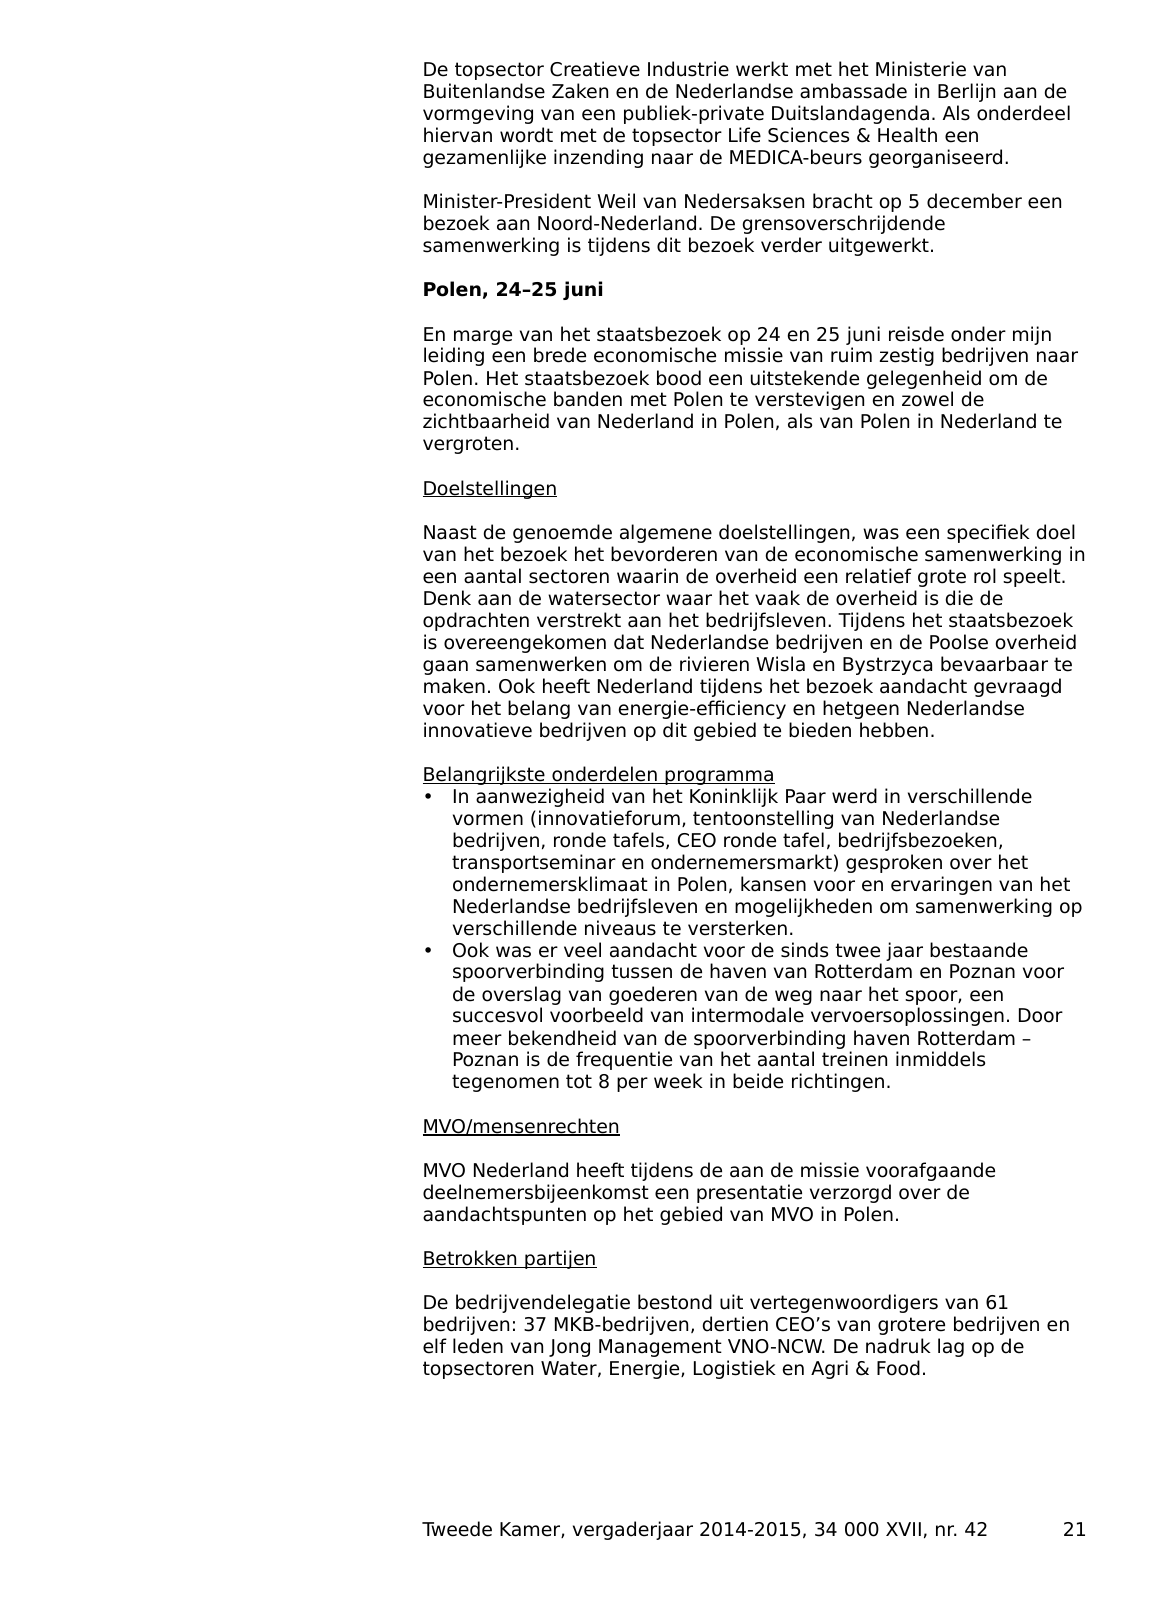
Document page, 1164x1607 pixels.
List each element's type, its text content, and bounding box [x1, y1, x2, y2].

text MVO Nederland heeft tijdens de aan de missie voorafgaande deelnemersbijeenkomst een presentatie verzorgd over de aandachtspunten op het gebied van MVO in Polen. [422, 1160, 1087, 1226]
subtitle MVO/mensenrechten [422, 1116, 1087, 1137]
text De topsector Creatieve Industrie werkt met het Ministerie van Buitenlandse Zaken en de Nederlandse ambassade in Berlijn aan de vormgeving van een publiek-private Duitslandagenda. Als onderdeel hiervan wordt met de topsector Life Sciences & Health een gezamenlijke inzending naar de MEDICA-beurs georganiseerd. [422, 59, 1087, 169]
subtitle Betrokken partijen [422, 1248, 1087, 1270]
text • In aanwezigheid van het Koninklijk Paar werd in verschillende vormen (innovatieforum, tentoonstelling van Nederlandse bedrijven, ronde tafels, CEO ronde tafel, bedrijfsbezoeken, transportseminar en ondernemersmarkt) gesproken over het ondernemersklimaat in Polen, kansen voor en ervaringen van het Nederlandse bedrijfsleven en mogelijkheden om samenwerking op verschillende niveaus te versterken. [422, 786, 1087, 939]
text Naast de genoemde algemene doelstellingen, was een specifiek doel van het bezoek het bevorderen van de economische samenwerking in een aantal sectoren waarin de overheid een relatief grote rol speelt. Denk aan de watersector waar het vaak de overheid is die de opdrachten verstrekt aan het bedrijfsleven. Tijdens het staatsbezoek is overeengekomen dat Nederlandse bedrijven en de Poolse overheid gaan samenwerken om de rivieren Wisla en Bystrzyca bevaarbaar te maken. Ook heeft Nederland tijdens het bezoek aandacht gevraagd voor het belang van energie-efficiency en hetgeen Nederlandse innovatieve bedrijven op dit gebied te bieden hebben. [422, 522, 1087, 741]
text En marge van het staatsbezoek op 24 en 25 juni reisde onder mijn leiding een brede economische missie van ruim zestig bedrijven naar Polen. Het staatsbezoek bood een uitstekende gelegenheid om de economische banden met Polen te verstevigen en zowel de zichtbaarheid van Nederland in Polen, als van Polen in Nederland te vergroten. [422, 323, 1087, 455]
text De bedrijvendelegatie bestond uit vertegenwoordigers van 61 bedrijven: 37 MKB-bedrijven, dertien CEO’s van grotere bedrijven en elf leden van Jong Management VNO-NCW. De nadruk lag op de topsectoren Water, Energie, Logistiek en Agri & Food. [422, 1292, 1087, 1380]
text • Ook was er veel aandacht voor de sinds twee jaar bestaande spoorverbinding tussen de haven van Rotterdam en Poznan voor de overslag van goederen van de weg naar het spoor, een succesvol voorbeeld van intermodale vervoersoplossingen. Door meer bekendheid van de spoorverbinding haven Rotterdam – Poznan is de frequentie van het aantal treinen inmiddels tegenomen tot 8 per week in beide richtingen. [422, 939, 1087, 1093]
subtitle Polen, 24–25 juni [422, 279, 1087, 301]
subtitle Doelstellingen [422, 477, 1087, 499]
text Minister-President Weil van Nedersaksen bracht op 5 december een bezoek aan Noord-Nederland. De grensoverschrijdende samenwerking is tijdens dit bezoek verder uitgewerkt. [422, 191, 1087, 257]
subtitle Belangrijkste onderdelen programma [422, 764, 1087, 786]
